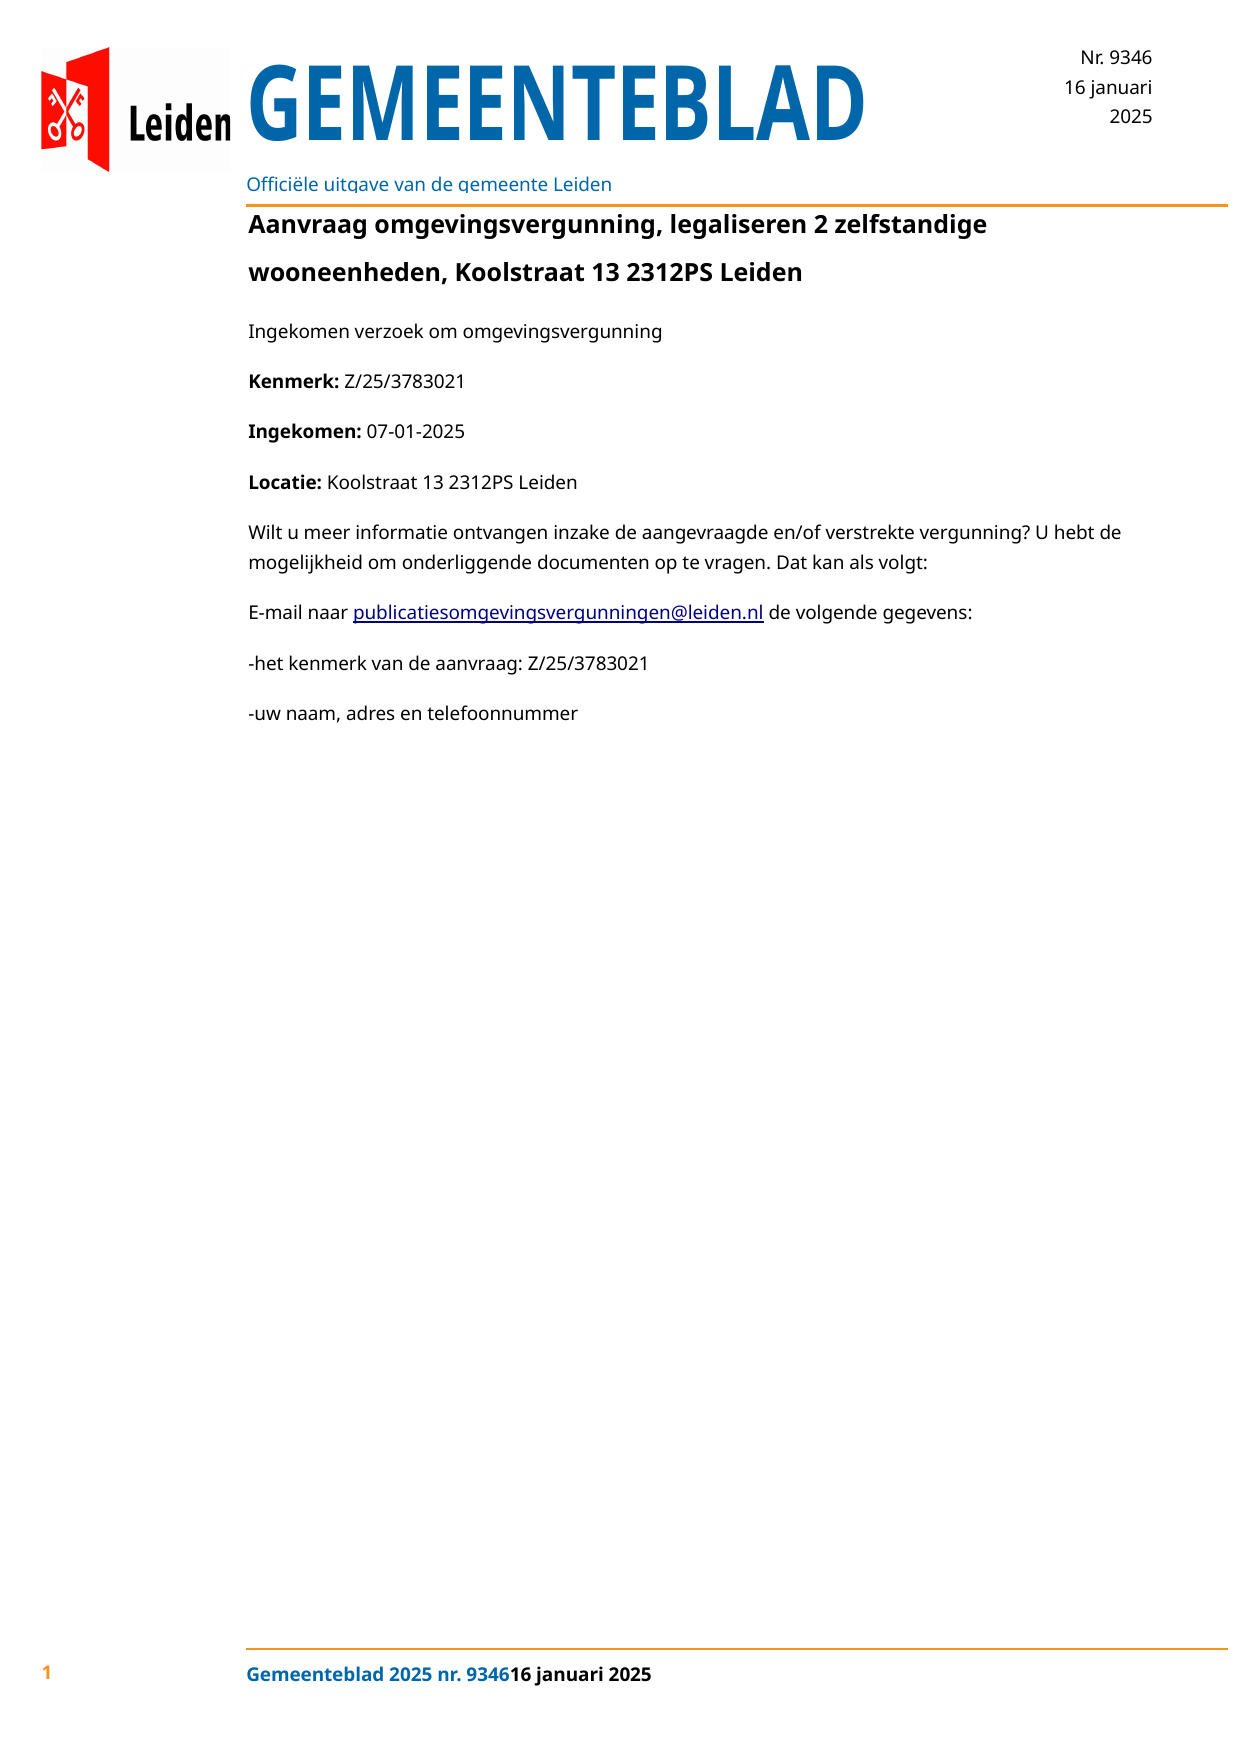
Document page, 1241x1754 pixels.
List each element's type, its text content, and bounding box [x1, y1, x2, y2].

text -het kenmerk van de aanvraag: Z/25/3783021 [248, 650, 1152, 676]
text Locatie: Koolstraat 13 2312PS Leiden [248, 469, 1152, 495]
text Wilt u meer informatie ontvangen inzake de aangevraagde en/of verstrekte vergunning? U hebt de mogelijkheid om onderliggende documenten op te vragen. Dat kan als volgt: [248, 519, 1152, 575]
text Kenmerk: Z/25/3783021 [248, 368, 1152, 394]
text Aanvraag omgevingsvergunning, legaliseren 2 zelfstandige wooneenheden, Koolstraat 13 2312PS Leiden [248, 207, 1152, 288]
picture [41, 47, 231, 172]
text -uw naam, adres en telefoonnummer [248, 700, 1152, 726]
text E-mail naar publicatiesomgevingsvergunningen@leiden.nl de volgende gegevens: [248, 599, 1152, 625]
text Ingekomen: 07-01-2025 [248, 419, 1152, 444]
text Ingekomen verzoek om omgevingsvergunning [248, 318, 1152, 344]
